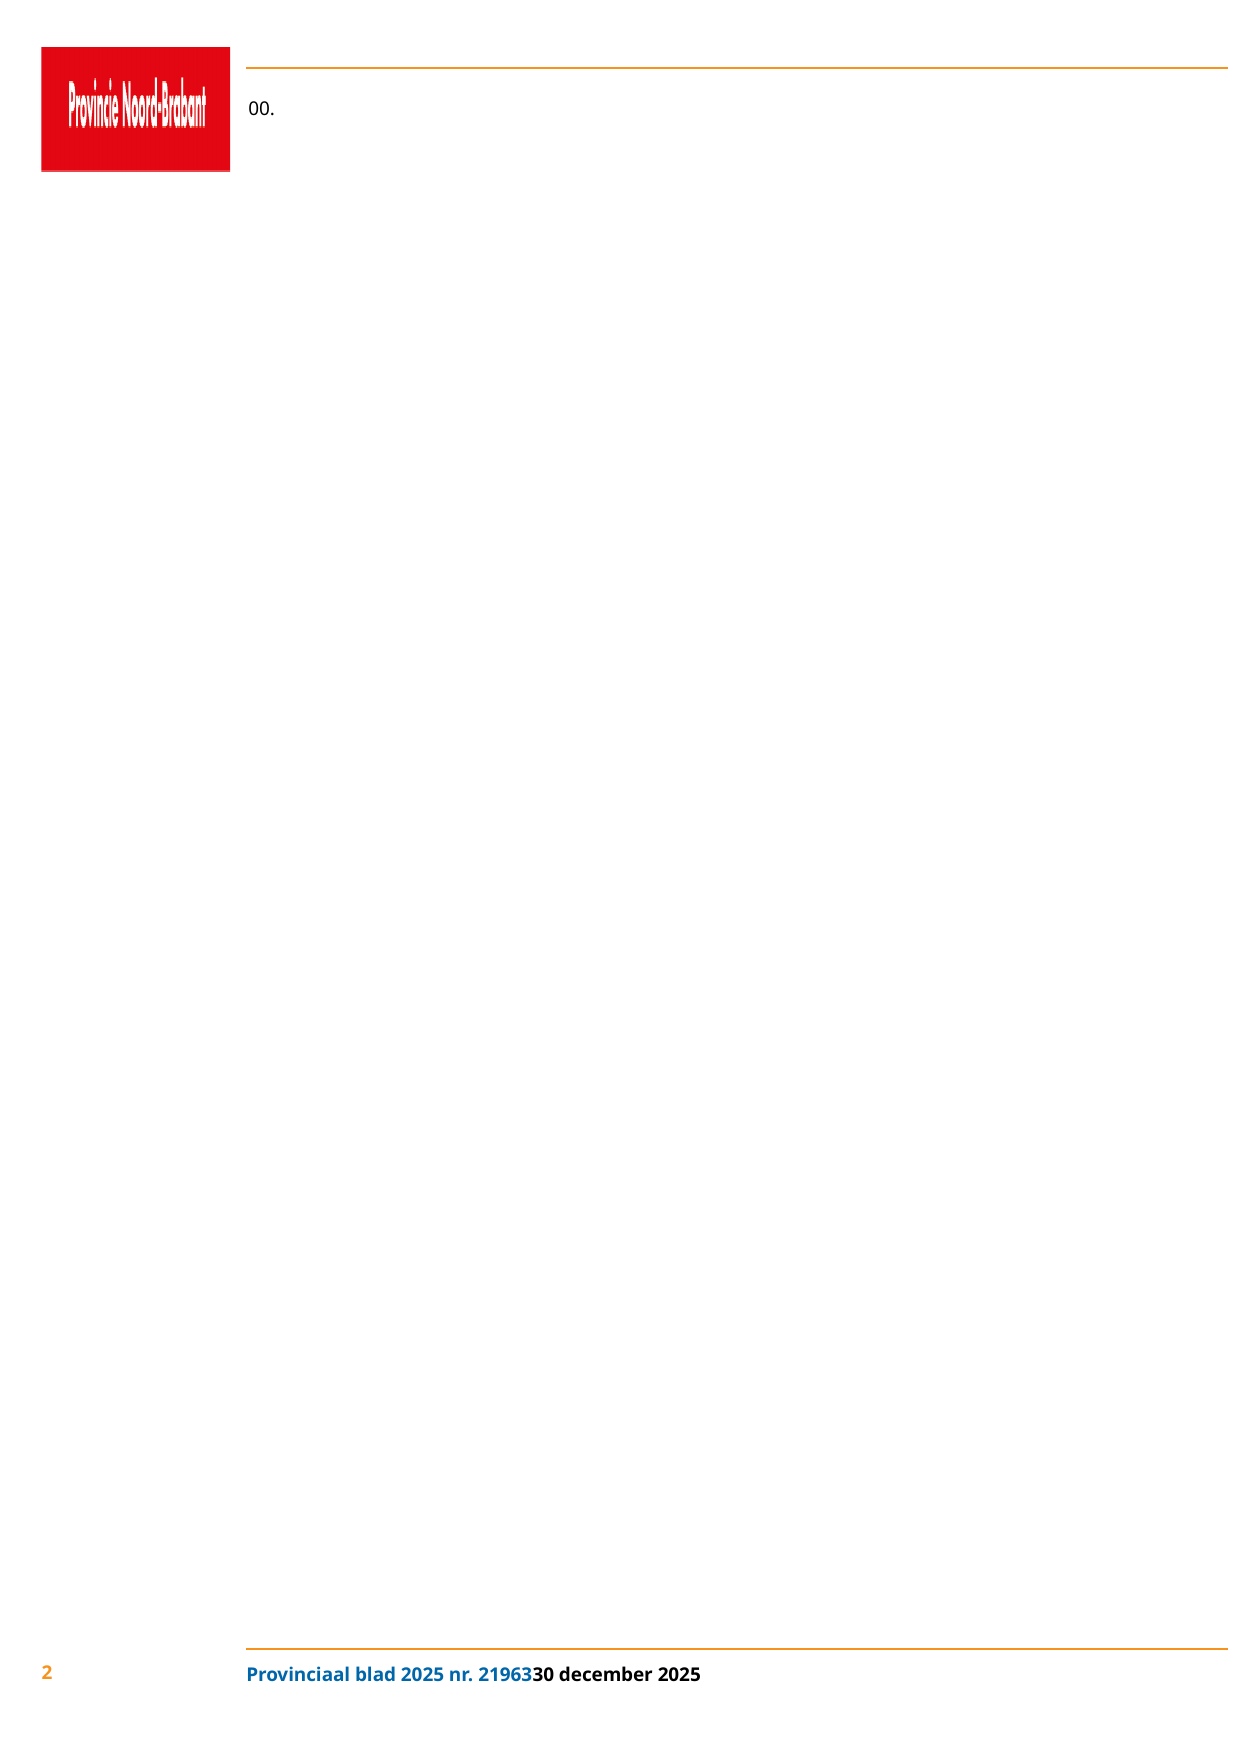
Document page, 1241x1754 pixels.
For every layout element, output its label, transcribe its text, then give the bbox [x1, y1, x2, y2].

picture [41, 47, 231, 172]
text 00. [248, 95, 1152, 121]
